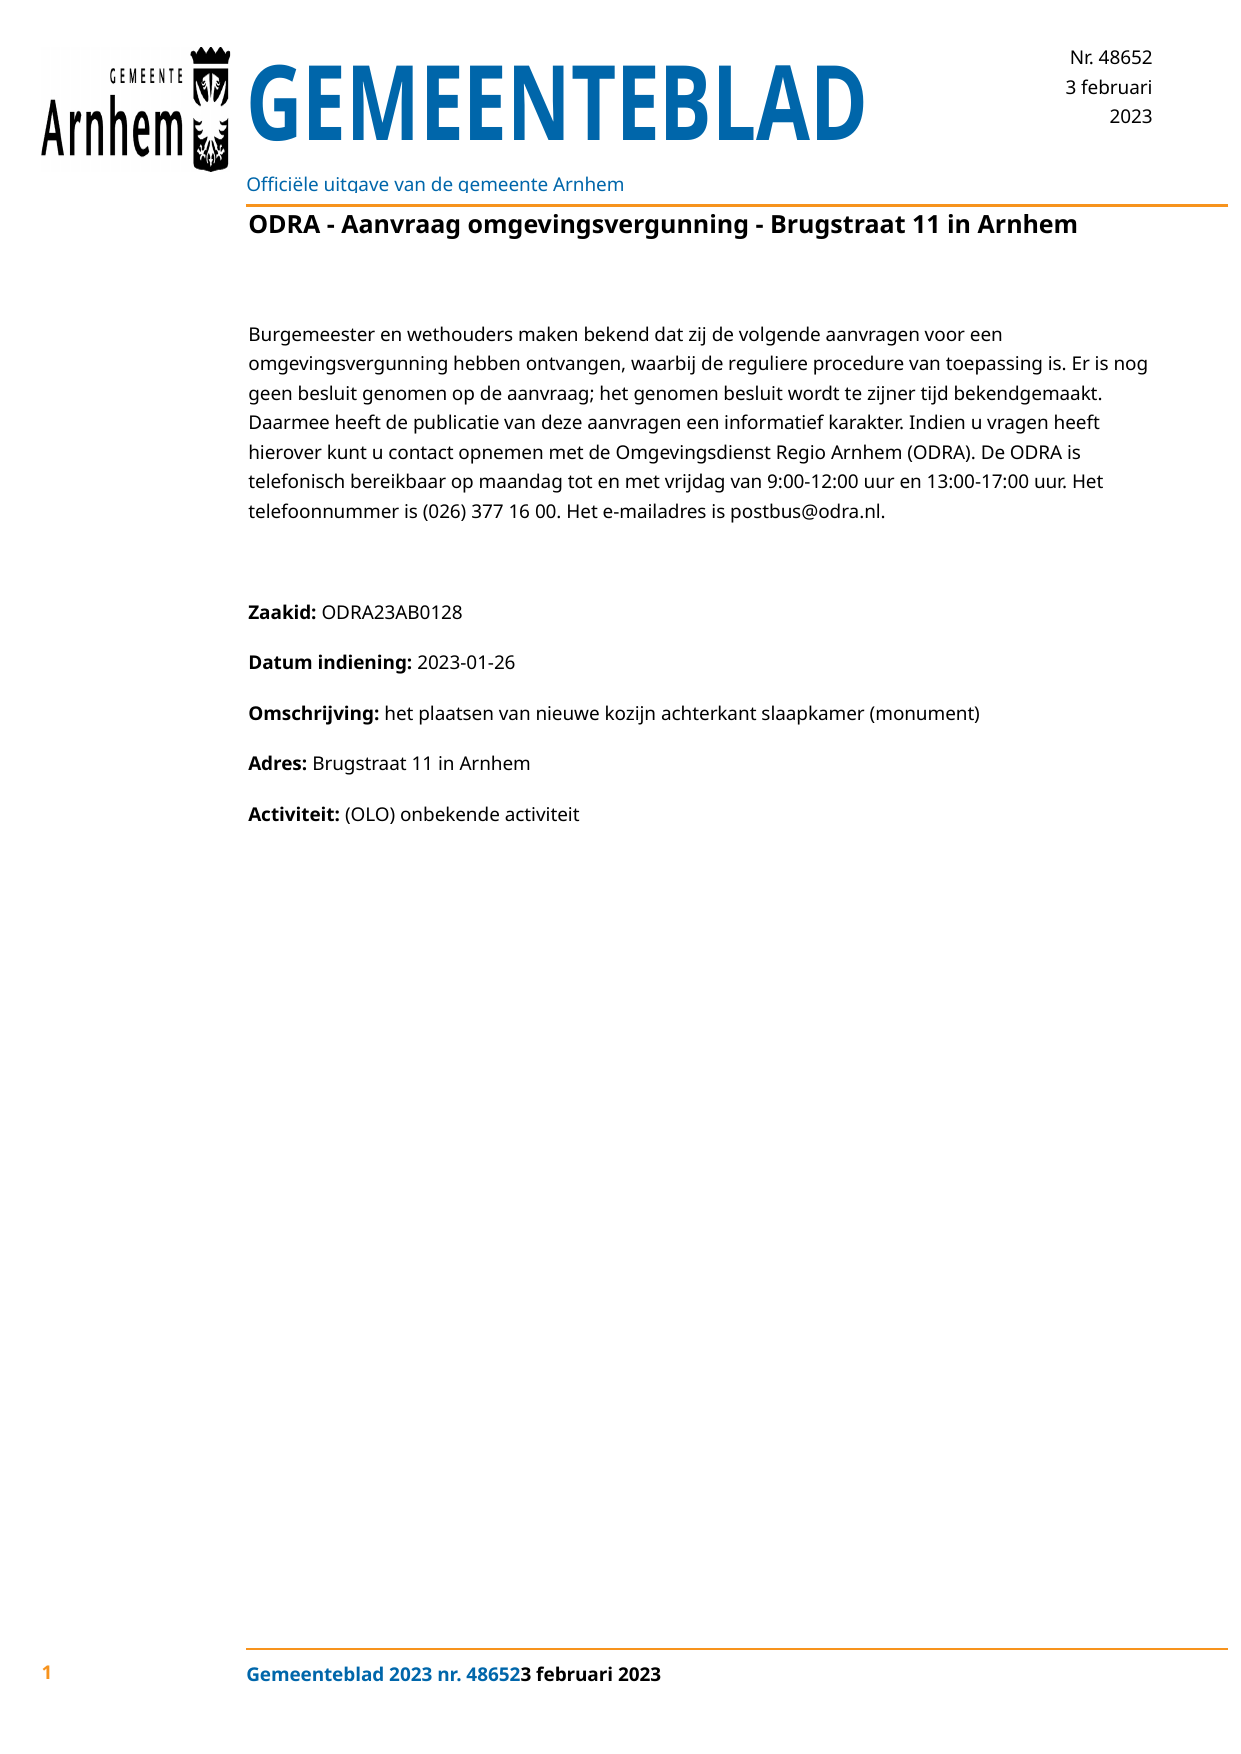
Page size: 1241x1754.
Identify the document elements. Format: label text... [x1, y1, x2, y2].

picture [41, 47, 231, 172]
text Datum indiening: 2023-01-26 [248, 649, 1152, 675]
text ODRA - Aanvraag omgevingsvergunning - Brugstraat 11 in Arnhem [248, 207, 1152, 241]
text Zaakid: ODRA23AB0128 [248, 599, 1152, 625]
text Activiteit: (OLO) onbekende activiteit [248, 801, 1152, 826]
text Burgemeester en wethouders maken bekend dat zij de volgende aanvragen voor een omgevingsvergunning hebben ontvangen, waarbij de reguliere procedure van toepassing is. Er is nog geen besluit genomen op de aanvraag; het genomen besluit wordt te zijner tijd bekendgemaakt. Daarmee heeft de publicatie van deze aanvragen een informatief karakter. Indien u vragen heeft hierover kunt u contact opnemen met de Omgevingsdienst Regio Arnhem (ODRA). De ODRA is telefonisch bereikbaar op maandag tot en met vrijdag van 9:00-12:00 uur en 13:00-17:00 uur. Het telefoonnummer is (026) 377 16 00. Het e-mailadres is postbus@odra.nl. [248, 321, 1152, 524]
text Adres: Brugstraat 11 in Arnhem [248, 750, 1152, 776]
text Omschrijving: het plaatsen van nieuwe kozijn achterkant slaapkamer (monument) [248, 700, 1152, 726]
